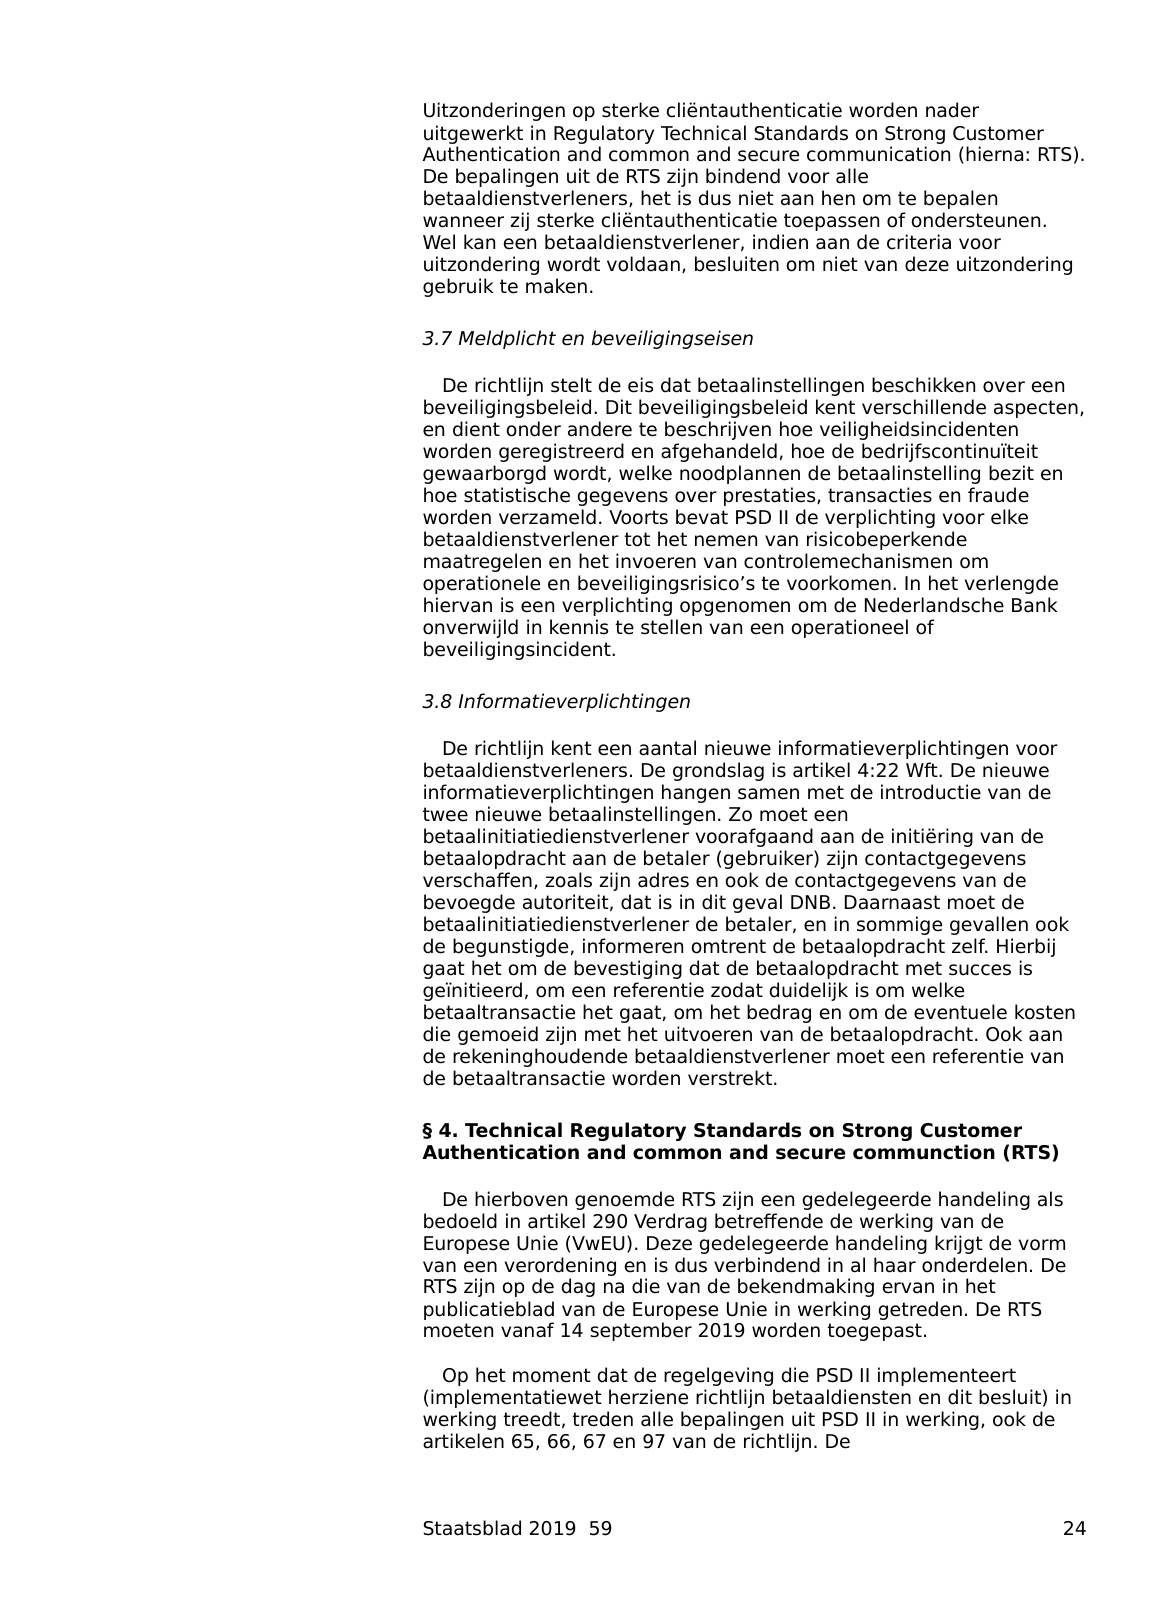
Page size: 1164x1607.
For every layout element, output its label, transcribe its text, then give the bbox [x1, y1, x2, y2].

text De richtlijn stelt de eis dat betaalinstellingen beschikken over een beveiligingsbeleid. Dit beveiligingsbeleid kent verschillende aspecten, en dient onder andere te beschrijven hoe veiligheidsincidenten worden geregistreerd en afgehandeld, hoe de bedrijfscontinuïteit gewaarborgd wordt, welke noodplannen de betaalinstelling bezit en hoe statistische gegevens over prestaties, transacties en fraude worden verzameld. Voorts bevat PSD II de verplichting voor elke betaaldienstverlener tot het nemen van risicobeperkende maatregelen en het invoeren van controlemechanismen om operationele en beveiligingsrisico’s te voorkomen. In het verlengde hiervan is een verplichting opgenomen om de Nederlandsche Bank onverwijld in kennis te stellen van een operationeel of beveiligingsincident. [422, 375, 1087, 661]
text Uitzonderingen op sterke cliëntauthenticatie worden nader uitgewerkt in Regulatory Technical Standards on Strong Customer Authentication and common and secure communication (hierna: RTS). De bepalingen uit de RTS zijn bindend voor alle betaaldienstverleners, het is dus niet aan hen om te bepalen wanneer zij sterke cliëntauthenticatie toepassen of ondersteunen. Wel kan een betaaldienstverlener, indien aan de criteria voor uitzondering wordt voldaan, besluiten om niet van deze uitzondering gebruik te maken. [422, 100, 1087, 298]
subtitle 3.8 Informatieverplichtingen [422, 691, 1087, 713]
subtitle § 4. Technical Regulatory Standards on Strong Customer Authentication and common and secure communction (RTS) [422, 1119, 1087, 1163]
text De richtlijn kent een aantal nieuwe informatieverplichtingen voor betaaldienstverleners. De grondslag is artikel 4:22 Wft. De nieuwe informatieverplichtingen hangen samen met de introductie van de twee nieuwe betaalinstellingen. Zo moet een betaalinitiatiedienstverlener voorafgaand aan de initiëring van de betaalopdracht aan de betaler (gebruiker) zijn contactgegevens verschaffen, zoals zijn adres en ook de contactgegevens van de bevoegde autoriteit, dat is in dit geval DNB. Daarnaast moet de betaalinitiatiedienstverlener de betaler, en in sommige gevallen ook de begunstigde, informeren omtrent de betaalopdracht zelf. Hierbij gaat het om de bevestiging dat de betaalopdracht met succes is geïnitieerd, om een referentie zodat duidelijk is om welke betaaltransactie het gaat, om het bedrag en om de eventuele kosten die gemoeid zijn met het uitvoeren van de betaalopdracht. Ook aan de rekeninghoudende betaaldienstverlener moet een referentie van de betaaltransactie worden verstrekt. [422, 738, 1087, 1089]
subtitle 3.7 Meldplicht en beveiligingseisen [422, 328, 1087, 350]
text De hierboven genoemde RTS zijn een gedelegeerde handeling als bedoeld in artikel 290 Verdrag betreffende de werking van de Europese Unie (VwEU). Deze gedelegeerde handeling krijgt de vorm van een verordening en is dus verbindend in al haar onderdelen. De RTS zijn op de dag na die van de bekendmaking ervan in het publicatieblad van de Europese Unie in werking getreden. De RTS moeten vanaf 14 september 2019 worden toegepast. [422, 1188, 1087, 1342]
text Op het moment dat de regelgeving die PSD II implementeert (implementatiewet herziene richtlijn betaaldiensten en dit besluit) in werking treedt, treden alle bepalingen uit PSD II in werking, ook de artikelen 65, 66, 67 en 97 van de richtlijn. De [422, 1364, 1087, 1452]
